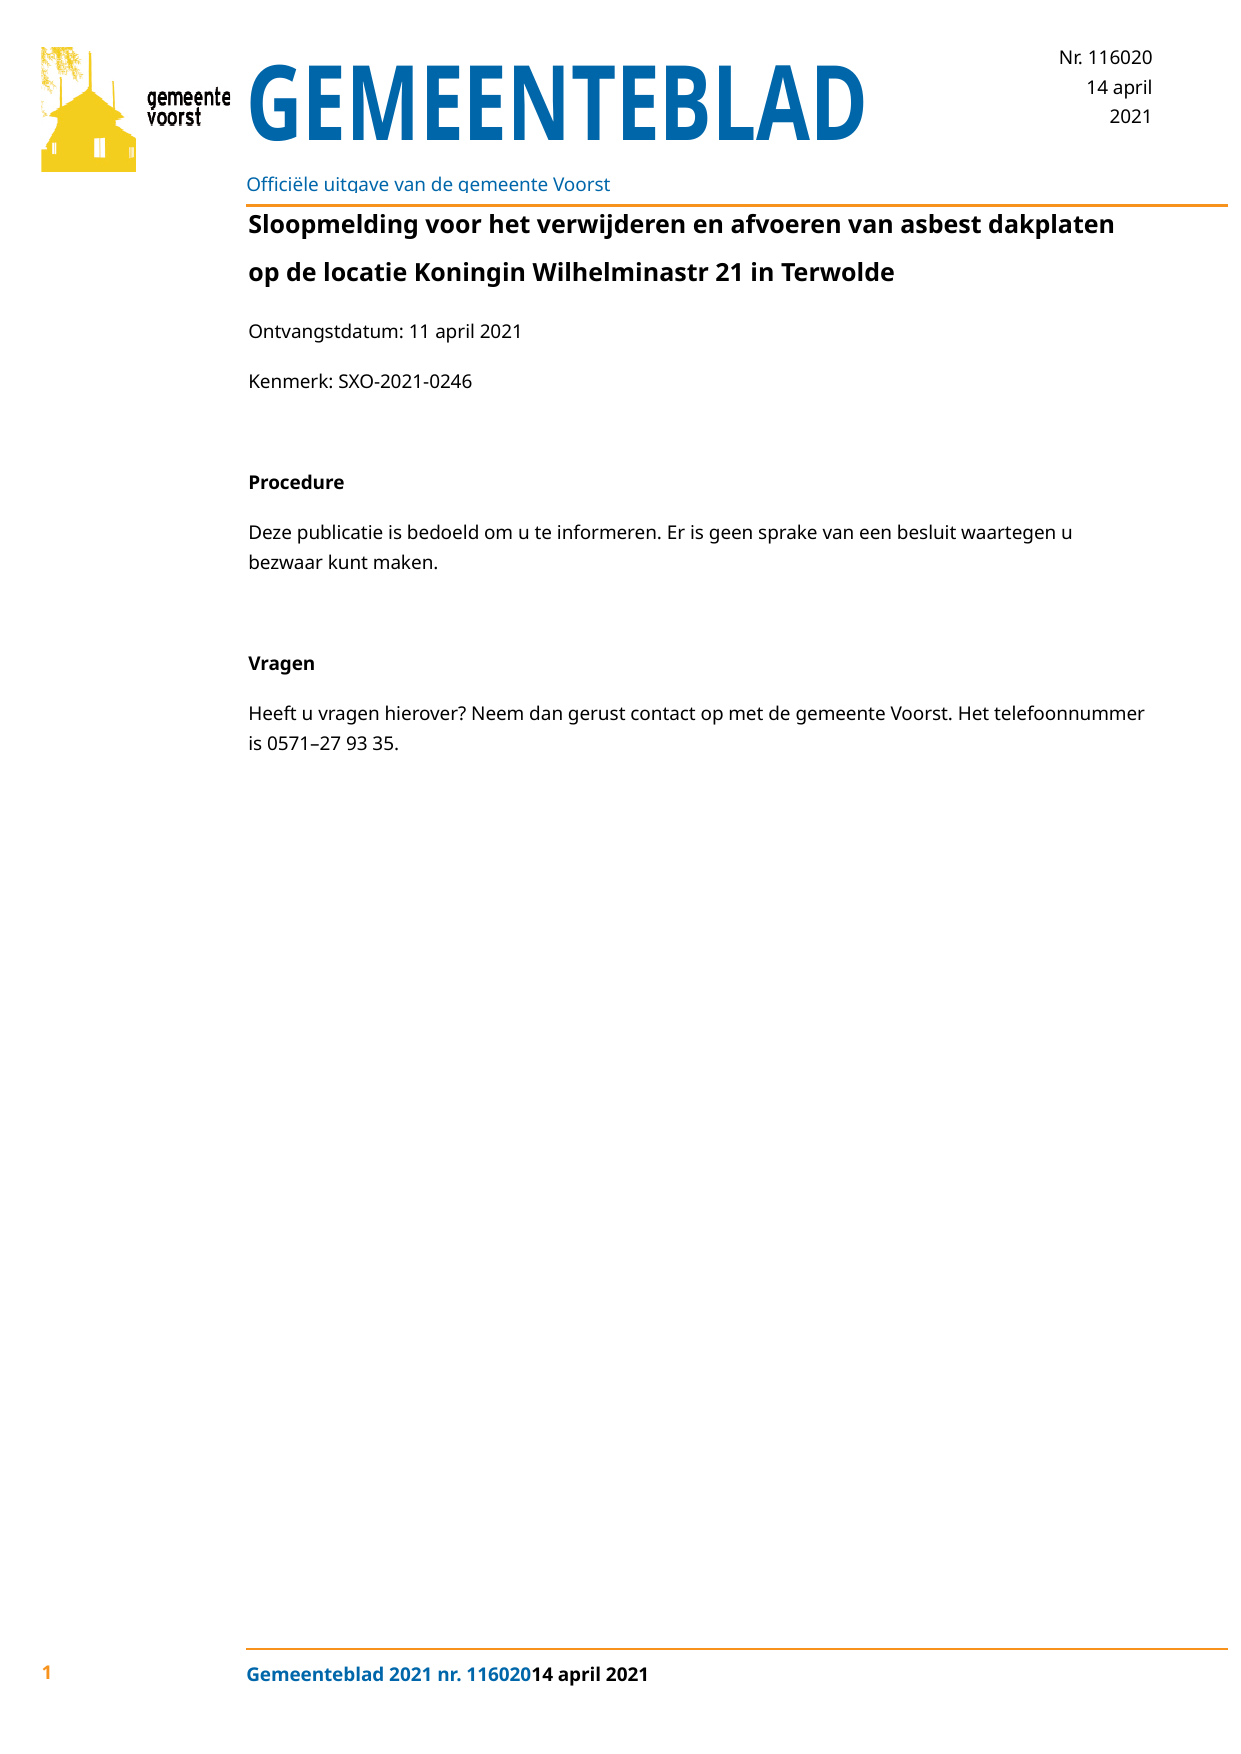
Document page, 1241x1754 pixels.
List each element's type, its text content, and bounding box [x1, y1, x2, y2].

text Procedure [248, 469, 1152, 495]
text Vragen [248, 650, 1152, 676]
picture [41, 47, 231, 172]
text Ontvangstdatum: 11 april 2021 [248, 318, 1152, 344]
text Heeft u vragen hierover? Neem dan gerust contact op met de gemeente Voorst. Het telefoonnummer is 0571–27 93 35. [248, 700, 1152, 756]
text Sloopmelding voor het verwijderen en afvoeren van asbest dakplaten op de locatie Koningin Wilhelminastr 21 in Terwolde [248, 207, 1152, 288]
text Kenmerk: SXO-2021-0246 [248, 368, 1152, 394]
text Deze publicatie is bedoeld om u te informeren. Er is geen sprake van een besluit waartegen u bezwaar kunt maken. [248, 519, 1152, 575]
